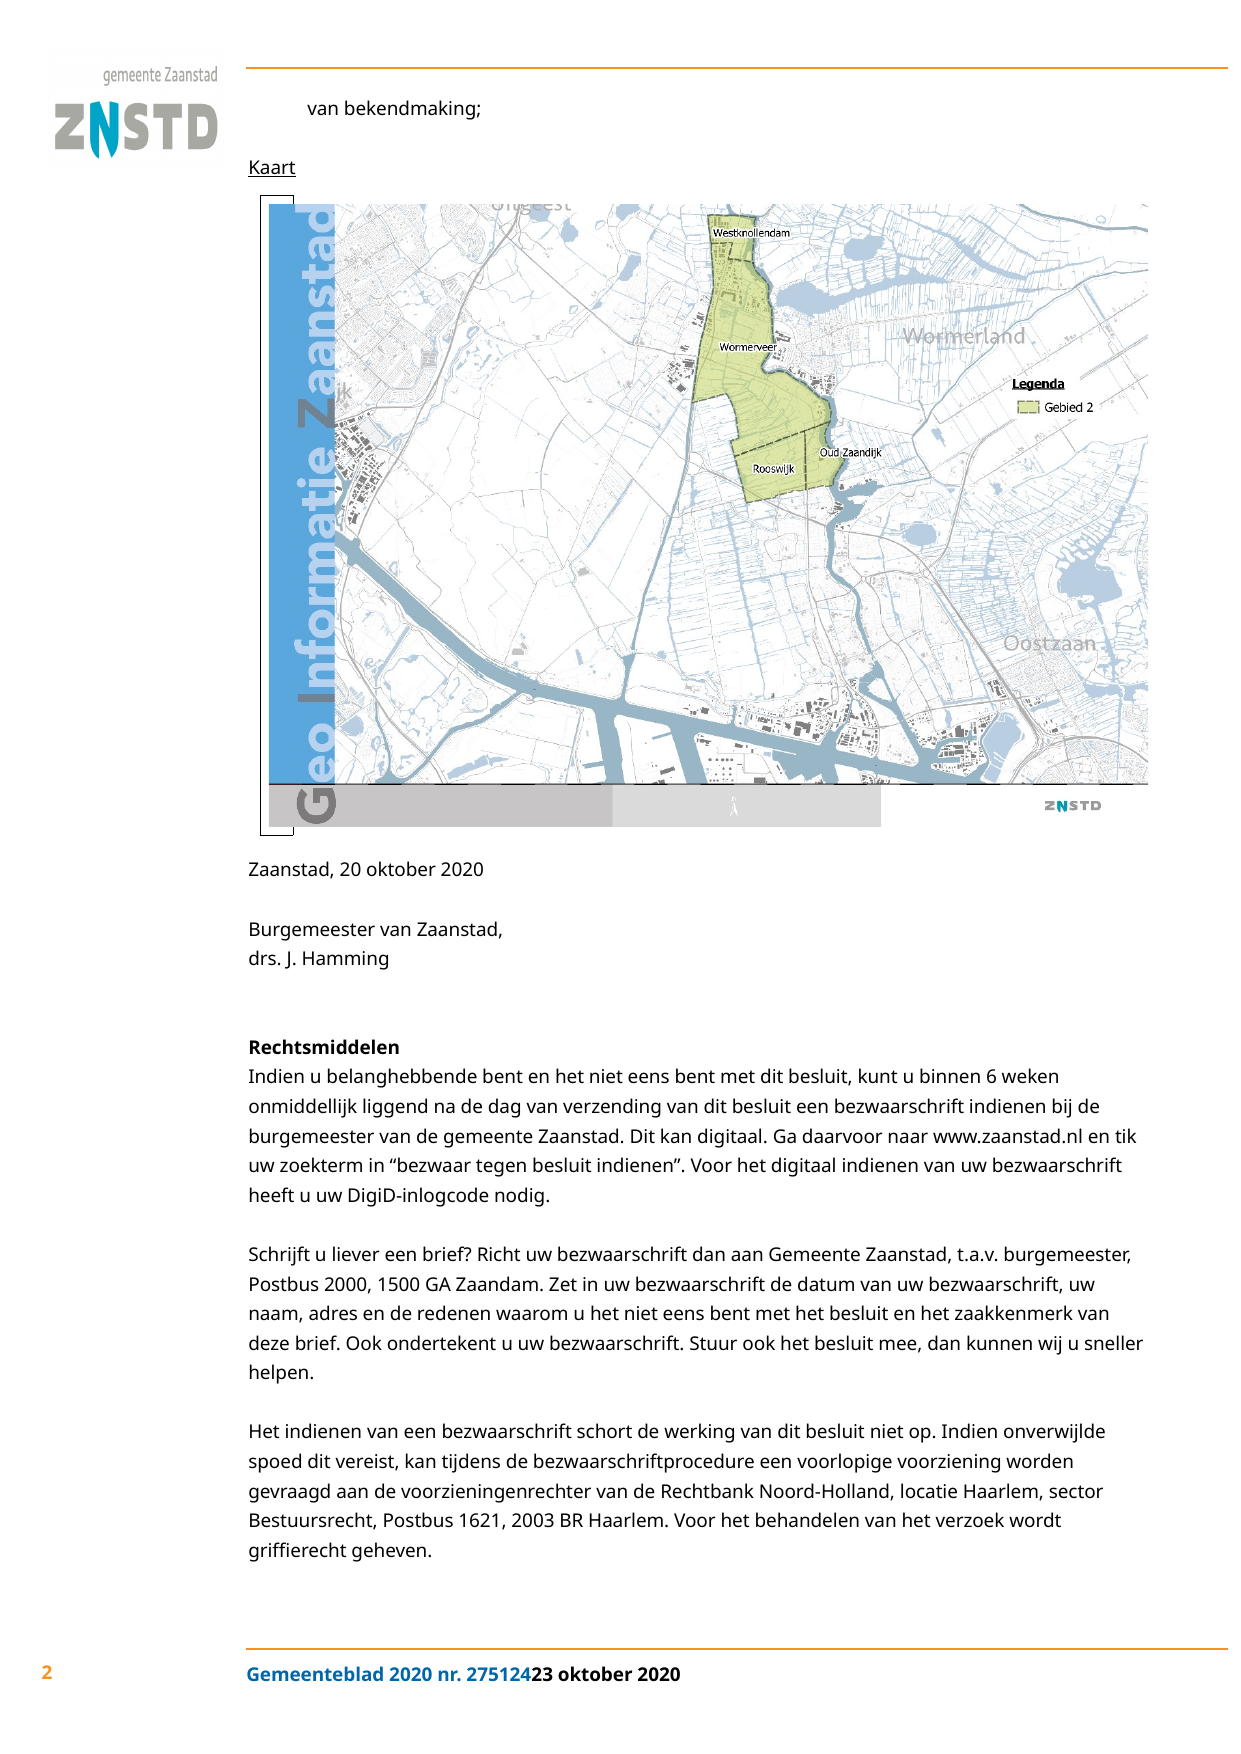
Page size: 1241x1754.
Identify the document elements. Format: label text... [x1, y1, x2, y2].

text Indien u belanghebbende bent en het niet eens bent met dit besluit, kunt u binnen 6 weken onmiddellijk liggend na de dag van verzending van dit besluit een bezwaarschrift indienen bij de burgemeester van de gemeente Zaanstad. Dit kan digitaal. Ga daarvoor naar www.zaanstad.nl en tik uw zoekterm in “bezwaar tegen besluit indienen”. Voor het digitaal indienen van uw bezwaarschrift heeft u uw DigiD-inlogcode nodig. [248, 1064, 1152, 1208]
text drs. J. Hamming [248, 945, 1152, 971]
text Burgemeester van Zaanstad, [248, 916, 1152, 941]
picture [268, 204, 1149, 827]
list van bekendmaking; [248, 95, 1152, 121]
text Zaanstad, 20 oktober 2020 [248, 857, 1152, 882]
text Het indienen van een bezwaarschrift schort de werking van dit besluit niet op. Indien onverwijlde spoed dit vereist, kan tijdens de bezwaarschriftprocedure een voorlopige voorziening worden gevraagd aan de voorzieningenrechter van de Rechtbank Noord-Holland, locatie Haarlem, sector Bestuursrecht, Postbus 1621, 2003 BR Haarlem. Voor het behandelen van het verzoek wordt griffierecht geheven. [248, 1419, 1152, 1563]
text Rechtsmiddelen [248, 1034, 1152, 1060]
picture [41, 47, 231, 172]
text Kaart [248, 154, 1152, 180]
text Schrijft u liever een brief? Richt uw bezwaarschrift dan aan Gemeente Zaanstad, t.a.v. burgemeester, Postbus 2000, 1500 GA Zaandam. Zet in uw bezwaarschrift de datum van uw bezwaarschrift, uw naam, adres en de redenen waarom u het niet eens bent met het besluit en het zaakkenmerk van deze brief. Ook ondertekent u uw bezwaarschrift. Stuur ook het besluit mee, dan kunnen wij u sneller helpen. [248, 1241, 1152, 1385]
